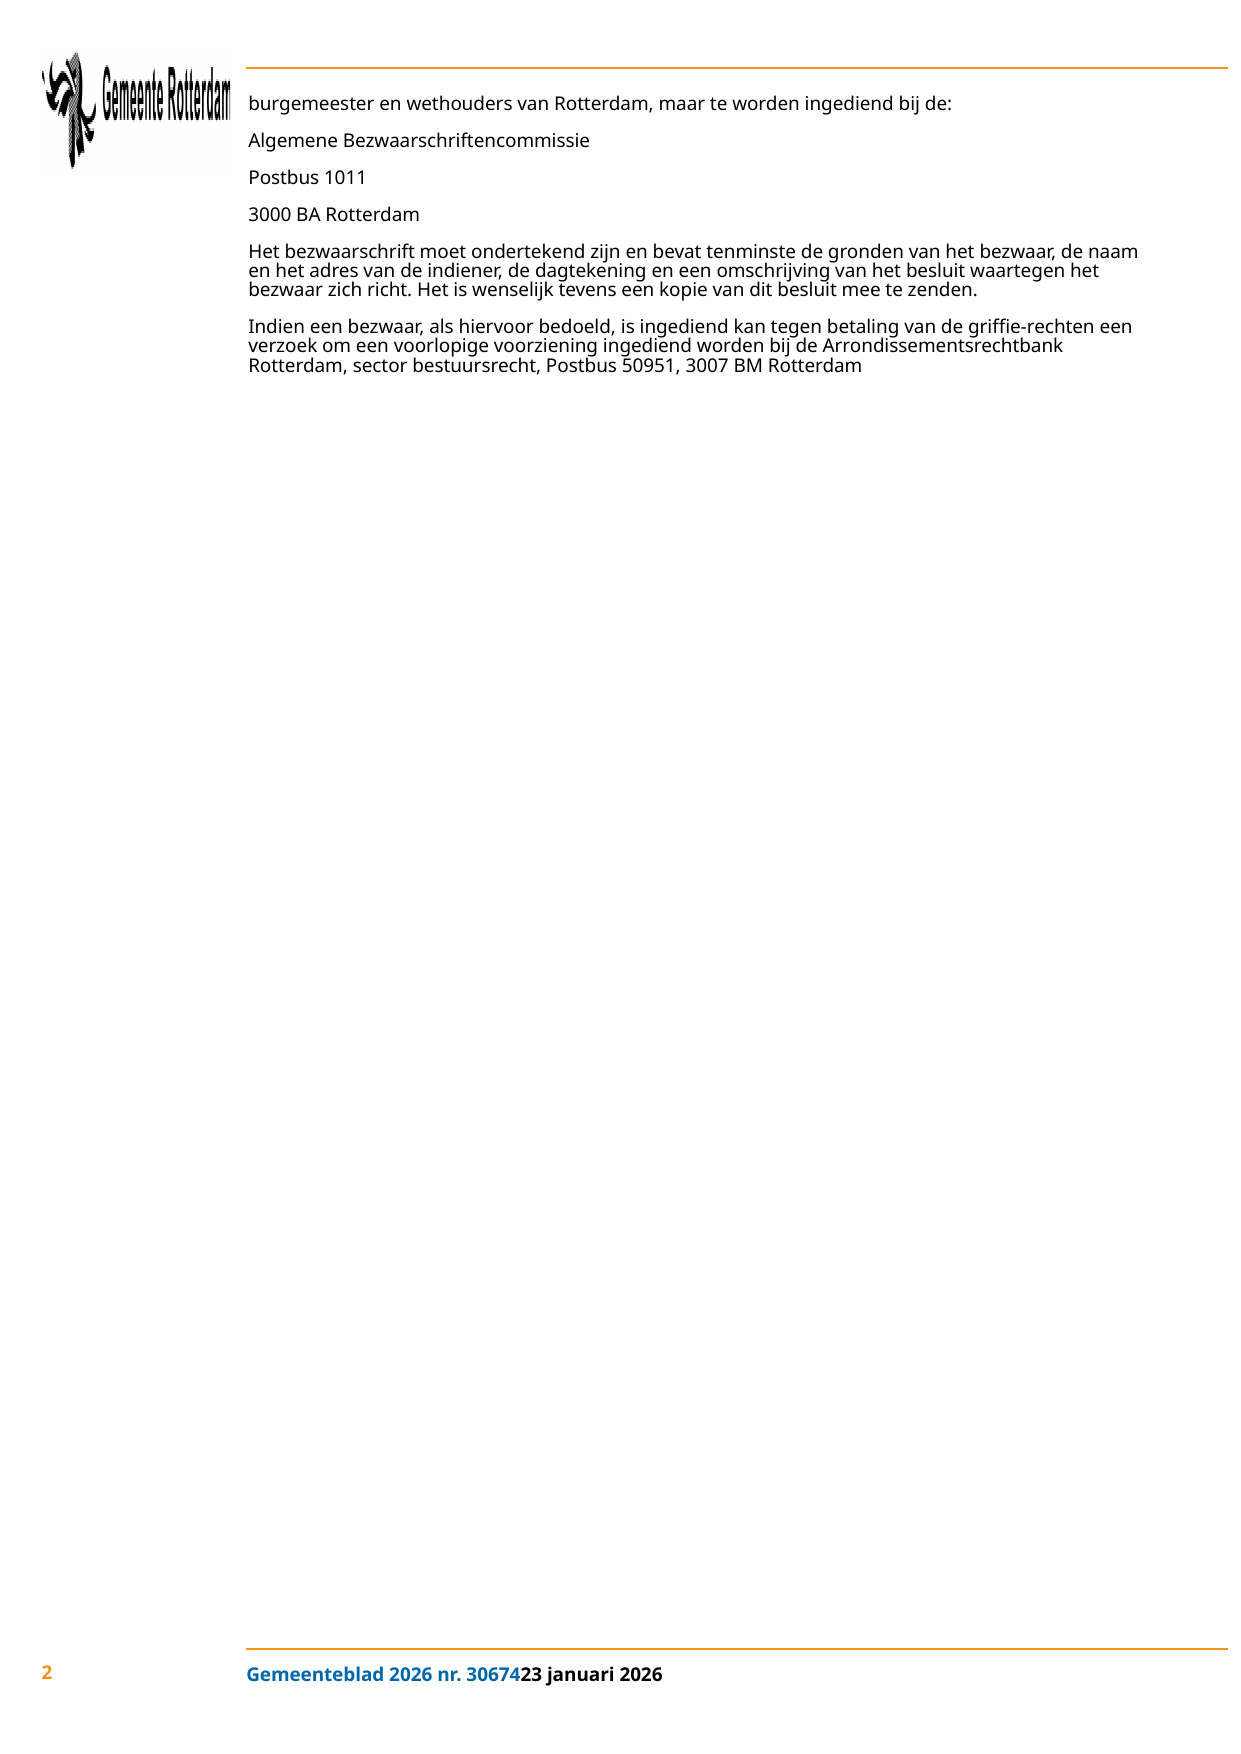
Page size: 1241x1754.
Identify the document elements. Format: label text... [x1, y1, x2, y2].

text Het bezwaarschrift moet ondertekend zijn en bevat tenminste de gronden van het bezwaar, de naam en het adres van de indiener, de dagtekening en een omschrijving van het besluit waartegen het bezwaar zich richt. Het is wenselijk tevens een kopie van dit besluit mee te zenden. [248, 243, 1152, 301]
text Indien een bezwaar, als hiervoor bedoeld, is ingediend kan tegen betaling van de griffie-rechten een verzoek om een voorlopige voorziening ingediend worden bij de Arrondissementsrechtbank Rotterdam, sector bestuursrecht, Postbus 50951, 3007 BM Rotterdam [248, 318, 1152, 376]
text burgemeester en wethouders van Rotterdam, maar te worden ingediend bij de: [248, 95, 1152, 114]
text Algemene Bezwaarschriftencommissie [248, 132, 1152, 151]
text 3000 BA Rotterdam [248, 206, 1152, 225]
text Postbus 1011 [248, 169, 1152, 188]
picture [41, 47, 231, 172]
